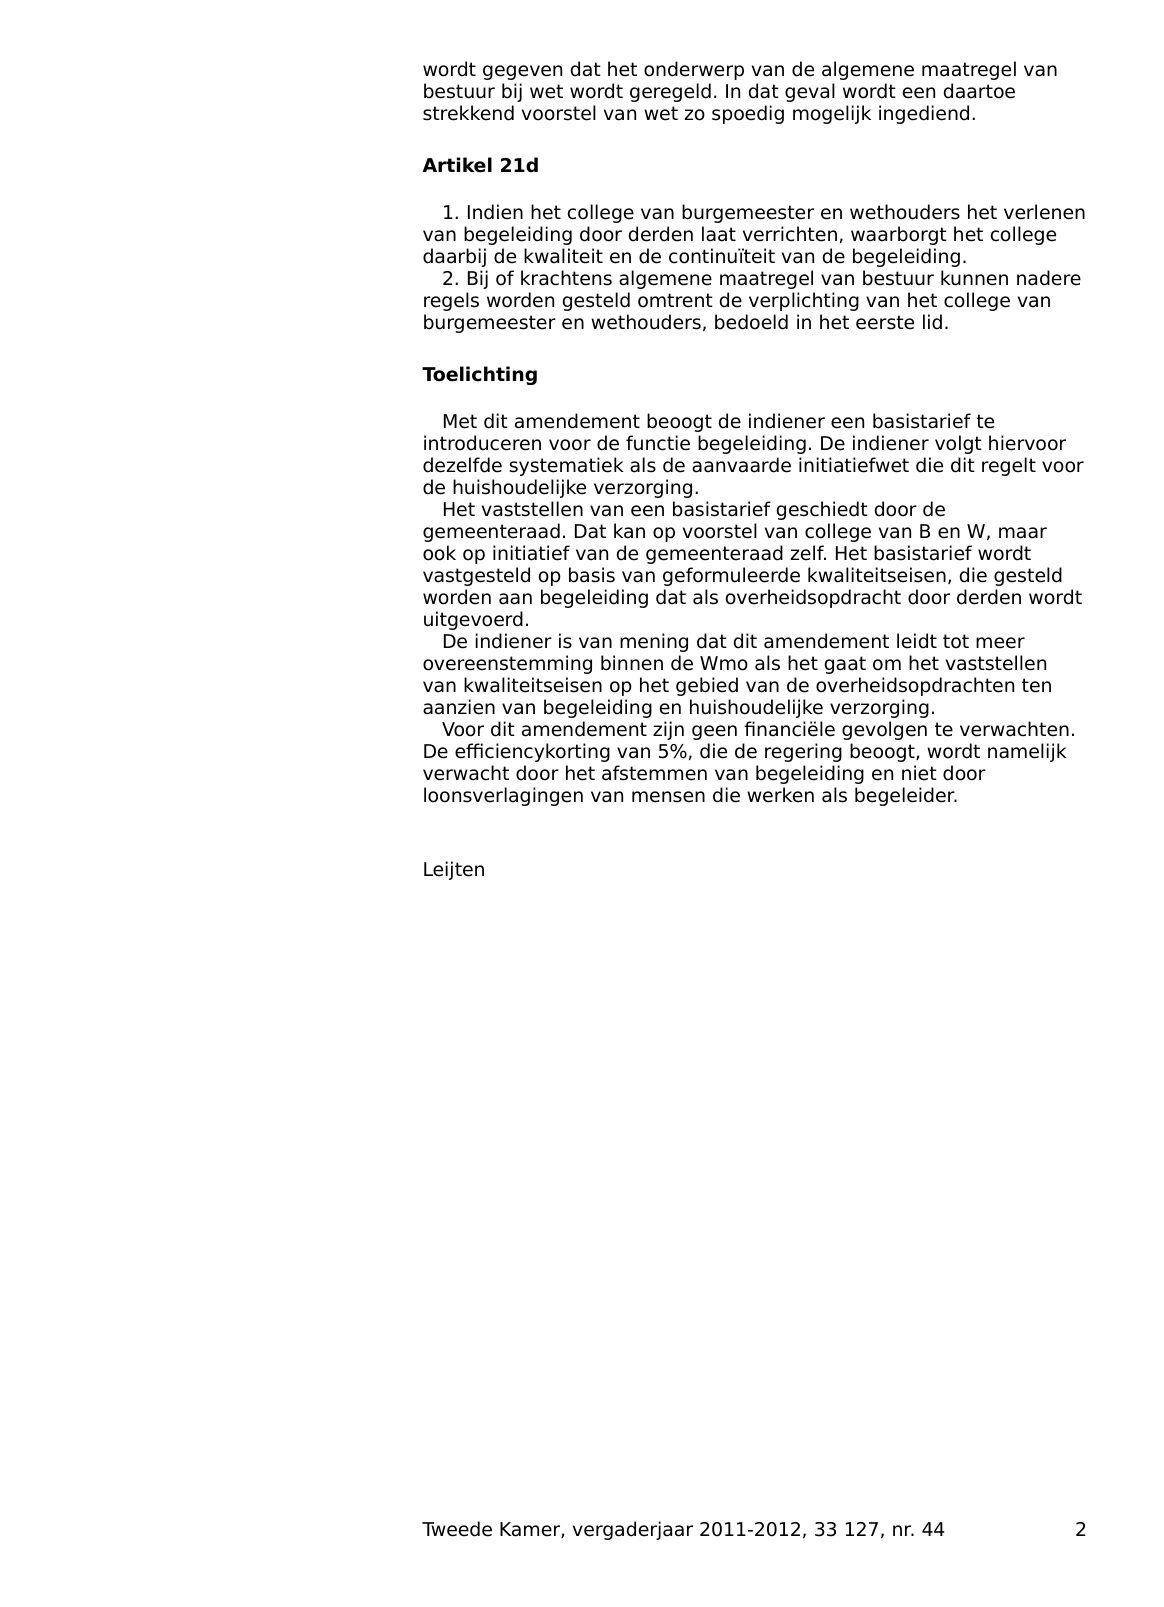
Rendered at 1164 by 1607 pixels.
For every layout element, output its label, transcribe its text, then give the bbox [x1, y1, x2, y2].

text Voor dit amendement zijn geen financiële gevolgen te verwachten. De efficiencykorting van 5%, die de regering beoogt, wordt namelijk verwacht door het afstemmen van begeleiding en niet door loonsverlagingen van mensen die werken als begeleider. [422, 718, 1087, 806]
text Het vaststellen van een basistarief geschiedt door de gemeenteraad. Dat kan op voorstel van college van B en W, maar ook op initiatief van de gemeenteraad zelf. Het basistarief wordt vastgesteld op basis van geformuleerde kwaliteitseisen, die gesteld worden aan begeleiding dat als overheidsopdracht door derden wordt uitgevoerd. [422, 499, 1087, 631]
text 2. Bij of krachtens algemene maatregel van bestuur kunnen nadere regels worden gesteld omtrent de verplichting van het college van burgemeester en wethouders, bedoeld in het eerste lid. [422, 268, 1087, 334]
subtitle Toelichting [422, 364, 1087, 386]
text wordt gegeven dat het onderwerp van de algemene maatregel van bestuur bij wet wordt geregeld. In dat geval wordt een daartoe strekkend voorstel van wet zo spoedig mogelijk ingediend. [422, 59, 1087, 125]
text Leijten [422, 836, 1087, 880]
text 1. Indien het college van burgemeester en wethouders het verlenen van begeleiding door derden laat verrichten, waarborgt het college daarbij de kwaliteit en de continuïteit van de begeleiding. [422, 202, 1087, 268]
subtitle Artikel 21d [422, 155, 1087, 177]
text De indiener is van mening dat dit amendement leidt tot meer overeenstemming binnen de Wmo als het gaat om het vaststellen van kwaliteitseisen op het gebied van de overheidsopdrachten ten aanzien van begeleiding en huishoudelijke verzorging. [422, 631, 1087, 718]
text Met dit amendement beoogt de indiener een basistarief te introduceren voor de functie begeleiding. De indiener volgt hiervoor dezelfde systematiek als de aanvaarde initiatiefwet die dit regelt voor de huishoudelijke verzorging. [422, 411, 1087, 499]
